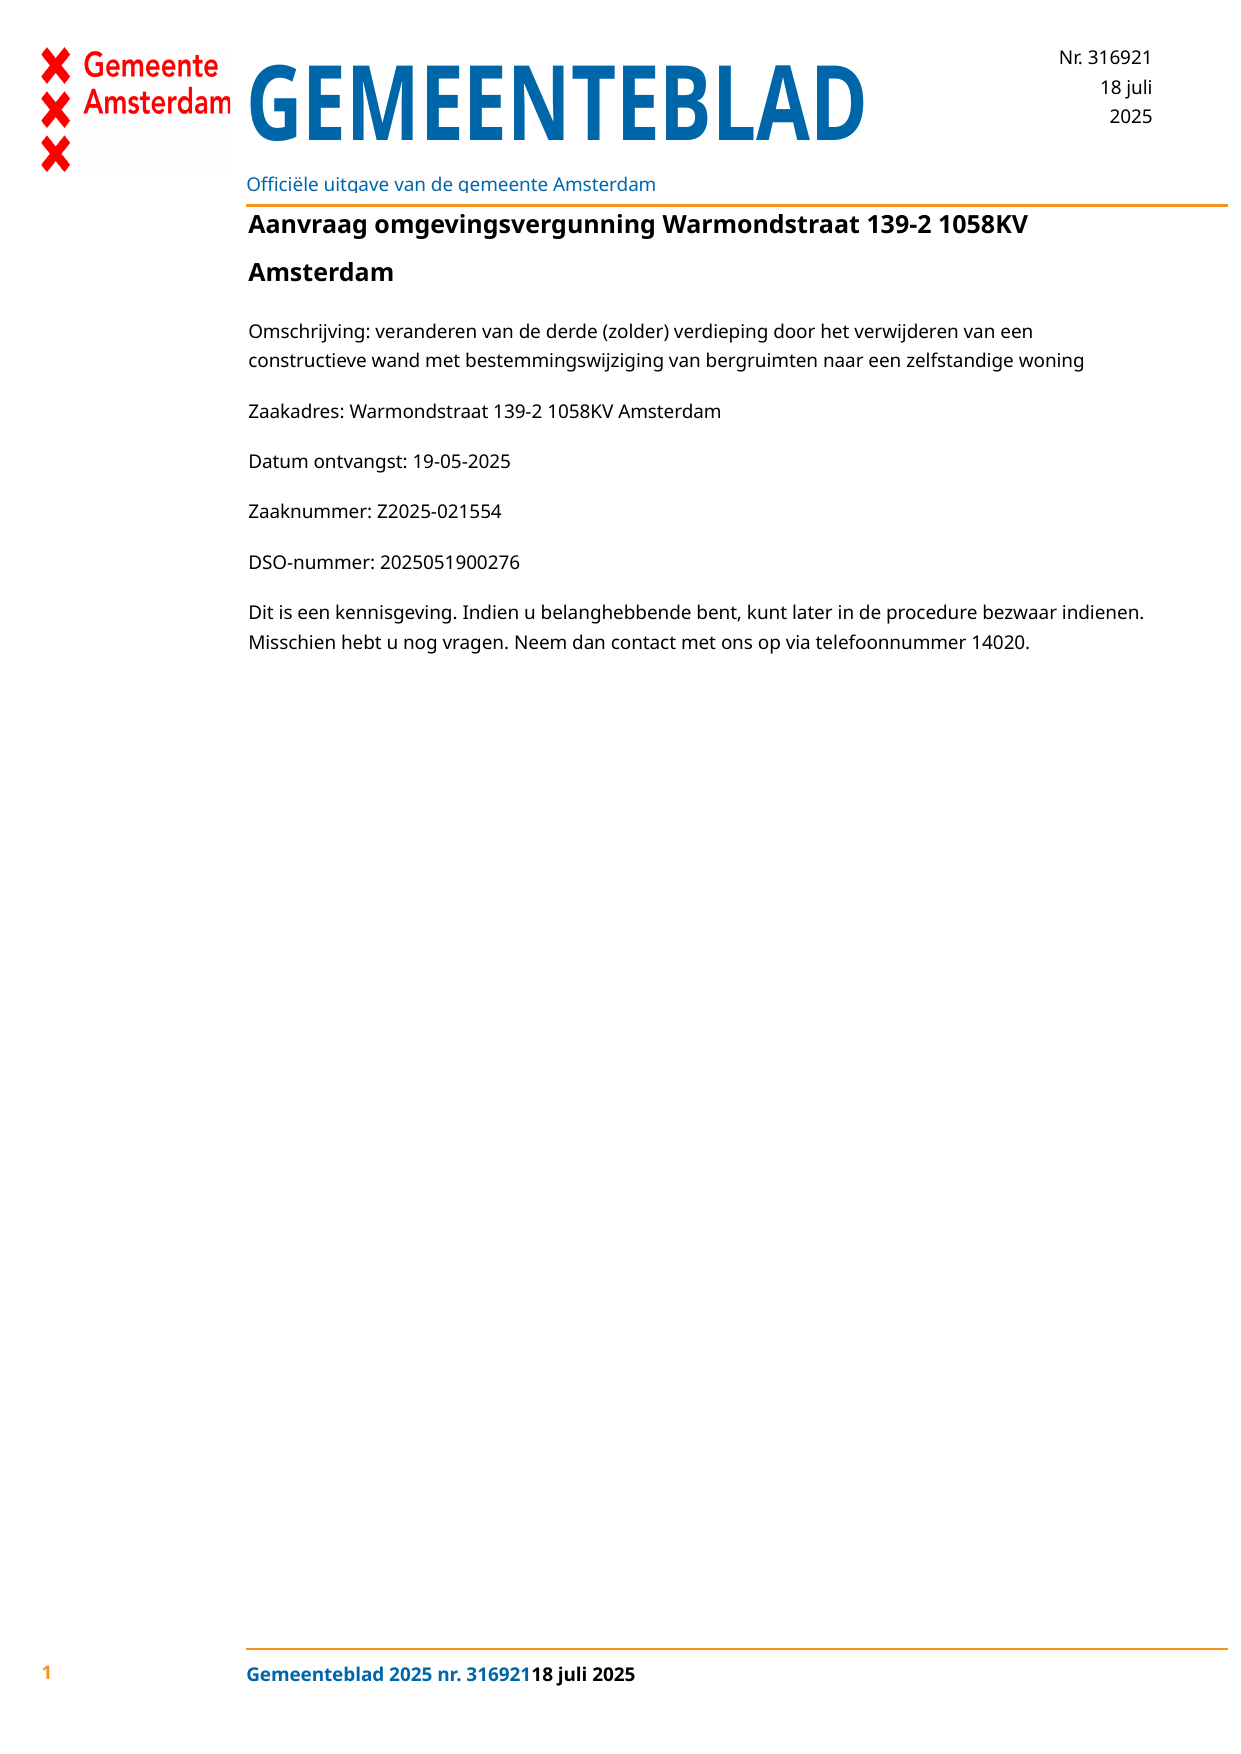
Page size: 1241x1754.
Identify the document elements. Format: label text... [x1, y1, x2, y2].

text Datum ontvangst: 19-05-2025 [248, 448, 1152, 474]
text Zaaknummer: Z2025-021554 [248, 499, 1152, 524]
text Dit is een kennisgeving. Indien u belanghebbende bent, kunt later in de procedure bezwaar indienen. Misschien hebt u nog vragen. Neem dan contact met ons op via telefoonnummer 14020. [248, 599, 1152, 655]
picture [41, 47, 231, 172]
text DSO-nummer: 2025051900276 [248, 549, 1152, 575]
text Aanvraag omgevingsvergunning Warmondstraat 139-2 1058KV Amsterdam [248, 207, 1152, 288]
text Zaakadres: Warmondstraat 139-2 1058KV Amsterdam [248, 398, 1152, 424]
text Omschrijving: veranderen van de derde (zolder) verdieping door het verwijderen van een constructieve wand met bestemmingswijziging van bergruimten naar een zelfstandige woning [248, 318, 1152, 373]
